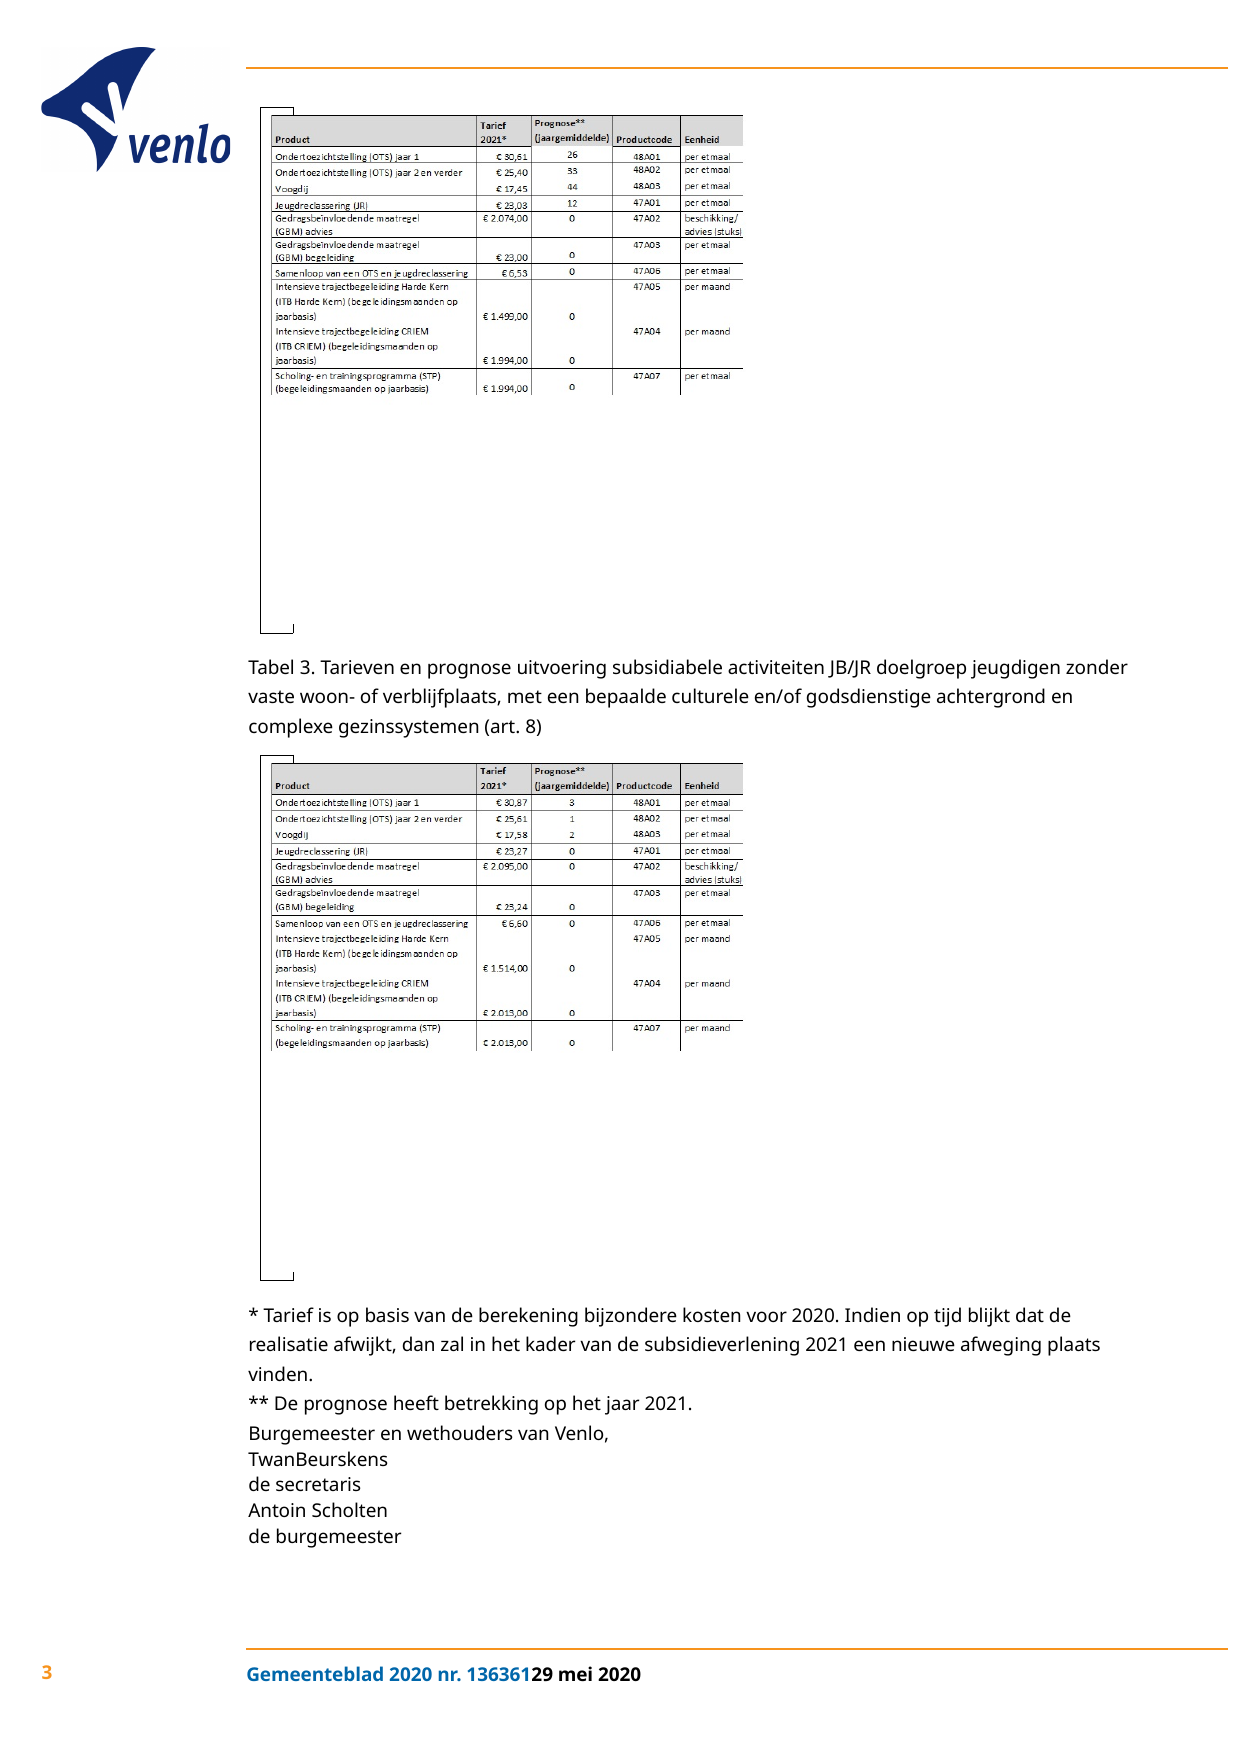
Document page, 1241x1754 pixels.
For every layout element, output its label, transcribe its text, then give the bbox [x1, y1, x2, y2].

text TwanBeurskens [248, 1446, 1152, 1472]
picture [268, 763, 1173, 1272]
picture [268, 115, 1173, 624]
text de secretaris [248, 1472, 1152, 1497]
text Burgemeester en wethouders van Venlo, [248, 1420, 1152, 1446]
picture [41, 47, 231, 172]
text de burgemeester [248, 1523, 1152, 1549]
text Tabel 3. Tarieven en prognose uitvoering subsidiabele activiteiten JB/JR doelgroep jeugdigen zonder vaste woon- of verblijfplaats, met een bepaalde culturele en/of godsdienstige achtergrond en complexe gezinssystemen (art. 8) [248, 654, 1152, 739]
text ** De prognose heeft betrekking op het jaar 2021. [248, 1391, 1152, 1416]
text Antoin Scholten [248, 1497, 1152, 1523]
text * Tarief is op basis van de berekening bijzondere kosten voor 2020. Indien op tijd blijkt dat de realisatie afwijkt, dan zal in het kader van de subsidieverlening 2021 een nieuwe afweging plaats vinden. [248, 1302, 1152, 1387]
